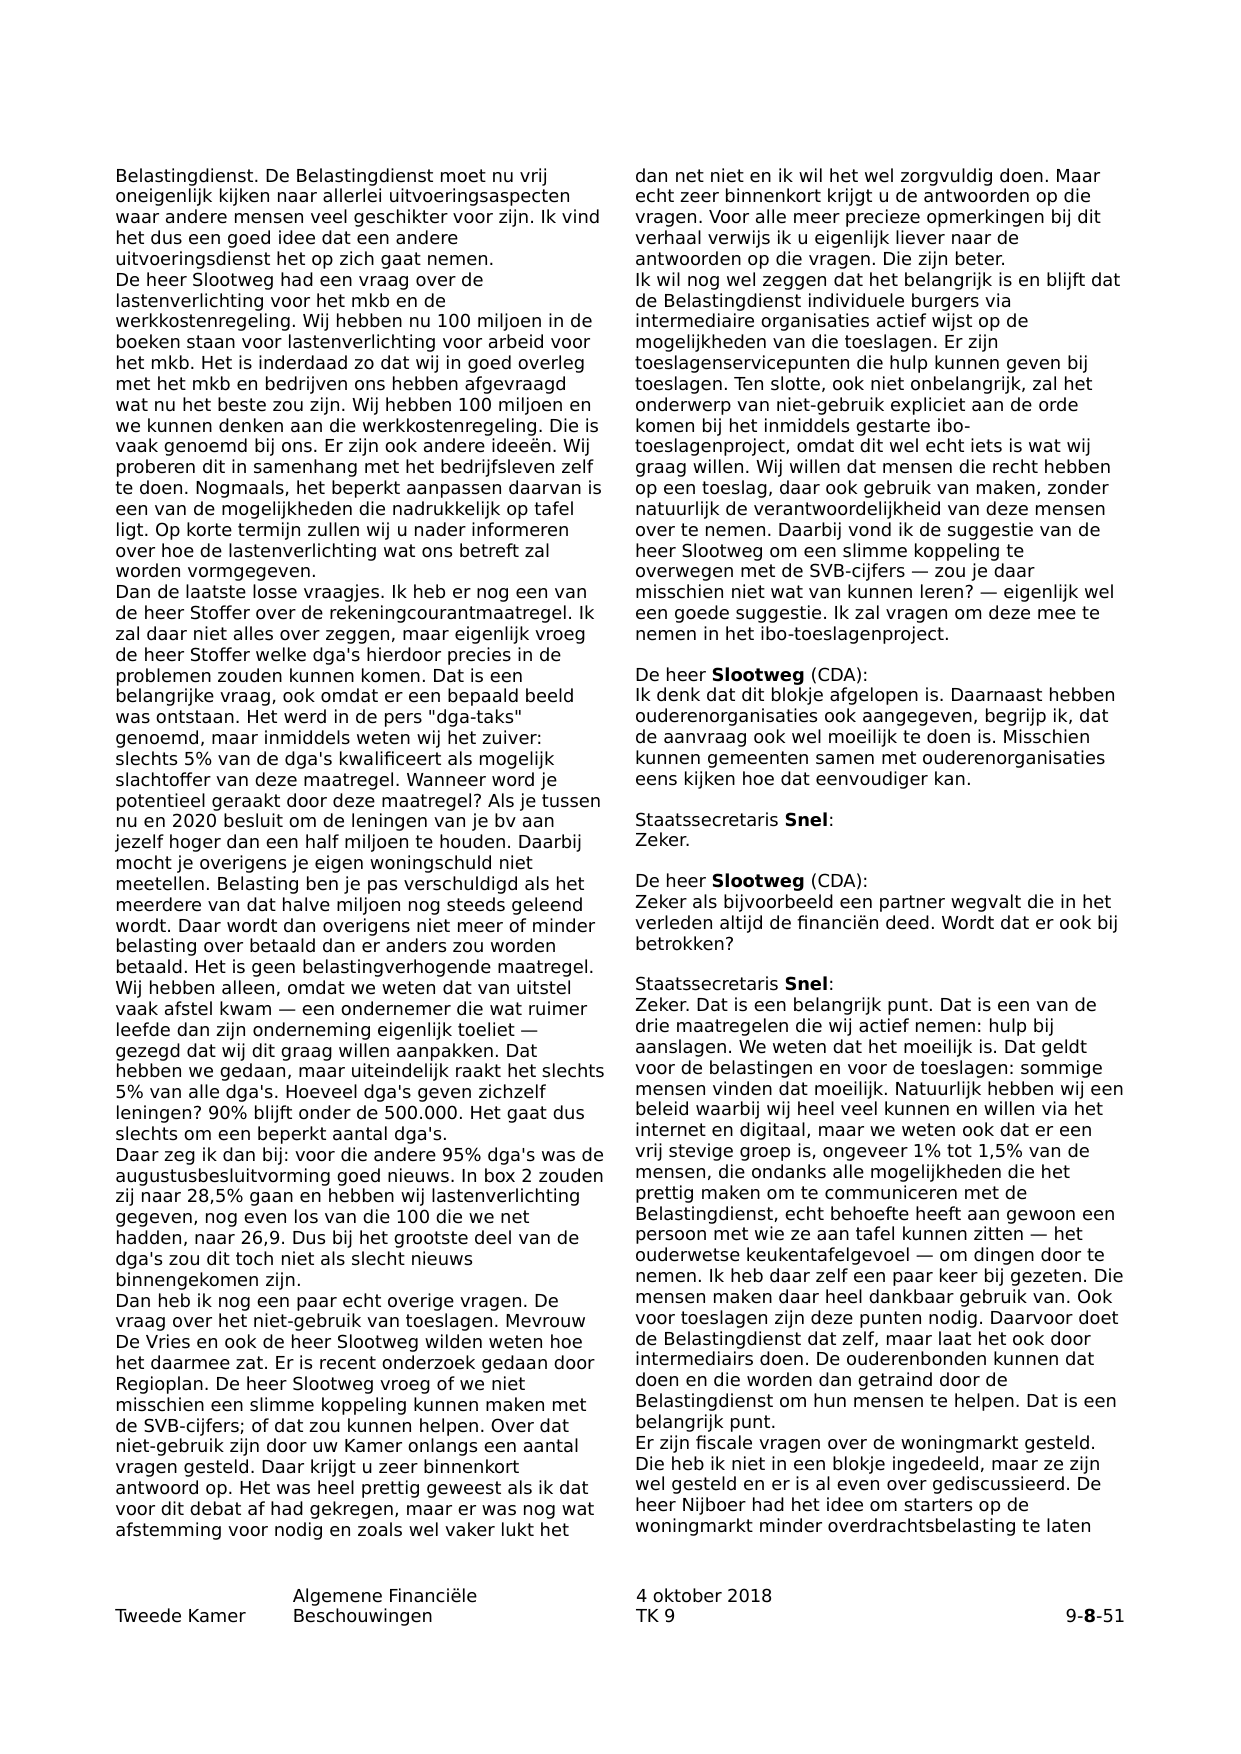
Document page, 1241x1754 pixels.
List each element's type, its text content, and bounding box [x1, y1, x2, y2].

text De heer Slootweg (CDA): [635, 871, 1125, 892]
text Er zijn fiscale vragen over de woningmarkt gesteld. Die heb ik niet in een blokje ingedeeld, maar ze zijn wel gesteld en er is al even over gediscussieerd. De heer Nijboer had het idee om starters op de woningmarkt minder overdrachtsbelasting te laten [635, 1432, 1125, 1537]
text Dan heb ik nog een paar echt overige vragen. De vraag over het niet-gebruik van toeslagen. Mevrouw De Vries en ook de heer Slootweg wilden weten hoe het daarmee zat. Er is recent onderzoek gedaan door Regioplan. De heer Slootweg vroeg of we niet misschien een slimme koppeling kunnen maken met de SVB-cijfers; of dat zou kunnen helpen. Over dat niet-gebruik zijn door uw Kamer onlangs een aantal vragen gesteld. Daar krijgt u zeer binnenkort antwoord op. Het was heel prettig geweest als ik dat voor dit debat af had gekregen, maar er was nog wat afstemming voor nodig en zoals wel vaker lukt het [115, 1290, 605, 1540]
text Staatssecretaris Snel: [635, 974, 1125, 995]
text Zeker. [635, 830, 1125, 851]
text De heer Slootweg (CDA): [635, 664, 1125, 685]
text Belastingdienst. De Belastingdienst moet nu vrij oneigenlijk kijken naar allerlei uitvoeringsaspecten waar andere mensen veel geschikter voor zijn. Ik vind het dus een goed idee dat een andere uitvoeringsdienst het op zich gaat nemen. [115, 165, 605, 269]
text Dan de laatste losse vraagjes. Ik heb er nog een van de heer Stoffer over de rekeningcourantmaatregel. Ik zal daar niet alles over zeggen, maar eigenlijk vroeg de heer Stoffer welke dga's hierdoor precies in de problemen zouden kunnen komen. Dat is een belangrijke vraag, ook omdat er een bepaald beeld was ontstaan. Het werd in de pers "dga-taks" genoemd, maar inmiddels weten wij het zuiver: slechts 5% van de dga's kwalificeert als mogelijk slachtoffer van deze maatregel. Wanneer word je potentieel geraakt door deze maatregel? Als je tussen nu en 2020 besluit om de leningen van je bv aan jezelf hoger dan een half miljoen te houden. Daarbij mocht je overigens je eigen woningschuld niet meetellen. Belasting ben je pas verschuldigd als het meerdere van dat halve miljoen nog steeds geleend wordt. Daar wordt dan overigens niet meer of minder belasting over betaald dan er anders zou worden betaald. Het is geen belastingverhogende maatregel. Wij hebben alleen, omdat we weten dat van uitstel vaak afstel kwam — een ondernemer die wat ruimer leefde dan zijn onderneming eigenlijk toeliet — gezegd dat wij dit graag willen aanpakken. Dat hebben we gedaan, maar uiteindelijk raakt het slechts 5% van alle dga's. Hoeveel dga's geven zichzelf leningen? 90% blijft onder de 500.000. Het gaat dus slechts om een beperkt aantal dga's. [115, 582, 605, 1144]
text Ik denk dat dit blokje afgelopen is. Daarnaast hebben ouderenorganisaties ook aangegeven, begrijp ik, dat de aanvraag ook wel moeilijk te doen is. Misschien kunnen gemeenten samen met ouderenorganisaties eens kijken hoe dat eenvoudiger kan. [635, 685, 1125, 789]
text Zeker als bijvoorbeeld een partner wegvalt die in het verleden altijd de financiën deed. Wordt dat er ook bij betrokken? [635, 892, 1125, 954]
text dan net niet en ik wil het wel zorgvuldig doen. Maar echt zeer binnenkort krijgt u de antwoorden op die vragen. Voor alle meer precieze opmerkingen bij dit verhaal verwijs ik u eigenlijk liever naar de antwoorden op die vragen. Die zijn beter. [635, 165, 1125, 269]
text Staatssecretaris Snel: [635, 809, 1125, 830]
text Zeker. Dat is een belangrijk punt. Dat is een van de drie maatregelen die wij actief nemen: hulp bij aanslagen. We weten dat het moeilijk is. Dat geldt voor de belastingen en voor de toeslagen: sommige mensen vinden dat moeilijk. Natuurlijk hebben wij een beleid waarbij wij heel veel kunnen en willen via het internet en digitaal, maar we weten ook dat er een vrij stevige groep is, ongeveer 1% tot 1,5% van de mensen, die ondanks alle mogelijkheden die het prettig maken om te communiceren met de Belastingdienst, echt behoefte heeft aan gewoon een persoon met wie ze aan tafel kunnen zitten — het ouderwetse keukentafelgevoel — om dingen door te nemen. Ik heb daar zelf een paar keer bij gezeten. Die mensen maken daar heel dankbaar gebruik van. Ook voor toeslagen zijn deze punten nodig. Daarvoor doet de Belastingdienst dat zelf, maar laat het ook door intermediairs doen. De ouderenbonden kunnen dat doen en die worden dan getraind door de Belastingdienst om hun mensen te helpen. Dat is een belangrijk punt. [635, 995, 1125, 1432]
text Daar zeg ik dan bij: voor die andere 95% dga's was de augustusbesluitvorming goed nieuws. In box 2 zouden zij naar 28,5% gaan en hebben wij lastenverlichting gegeven, nog even los van die 100 die we net hadden, naar 26,9. Dus bij het grootste deel van de dga's zou dit toch niet als slecht nieuws binnengekomen zijn. [115, 1144, 605, 1290]
text Ik wil nog wel zeggen dat het belangrijk is en blijft dat de Belastingdienst individuele burgers via intermediaire organisaties actief wijst op de mogelijkheden van die toeslagen. Er zijn toeslagenservicepunten die hulp kunnen geven bij toeslagen. Ten slotte, ook niet onbelangrijk, zal het onderwerp van niet-gebruik expliciet aan de orde komen bij het inmiddels gestarte ibo-toeslagenproject, omdat dit wel echt iets is wat wij graag willen. Wij willen dat mensen die recht hebben op een toeslag, daar ook gebruik van maken, zonder natuurlijk de verantwoordelijkheid van deze mensen over te nemen. Daarbij vond ik de suggestie van de heer Slootweg om een slimme koppeling te overwegen met de SVB-cijfers — zou je daar misschien niet wat van kunnen leren? — eigenlijk wel een goede suggestie. Ik zal vragen om deze mee te nemen in het ibo-toeslagenproject. [635, 269, 1125, 644]
text De heer Slootweg had een vraag over de lastenverlichting voor het mkb en de werkkostenregeling. Wij hebben nu 100 miljoen in de boeken staan voor lastenverlichting voor arbeid voor het mkb. Het is inderdaad zo dat wij in goed overleg met het mkb en bedrijven ons hebben afgevraagd wat nu het beste zou zijn. Wij hebben 100 miljoen en we kunnen denken aan die werkkostenregeling. Die is vaak genoemd bij ons. Er zijn ook andere ideeën. Wij proberen dit in samenhang met het bedrijfsleven zelf te doen. Nogmaals, het beperkt aanpassen daarvan is een van de mogelijkheden die nadrukkelijk op tafel ligt. Op korte termijn zullen wij u nader informeren over hoe de lastenverlichting wat ons betreft zal worden vormgegeven. [115, 269, 605, 582]
